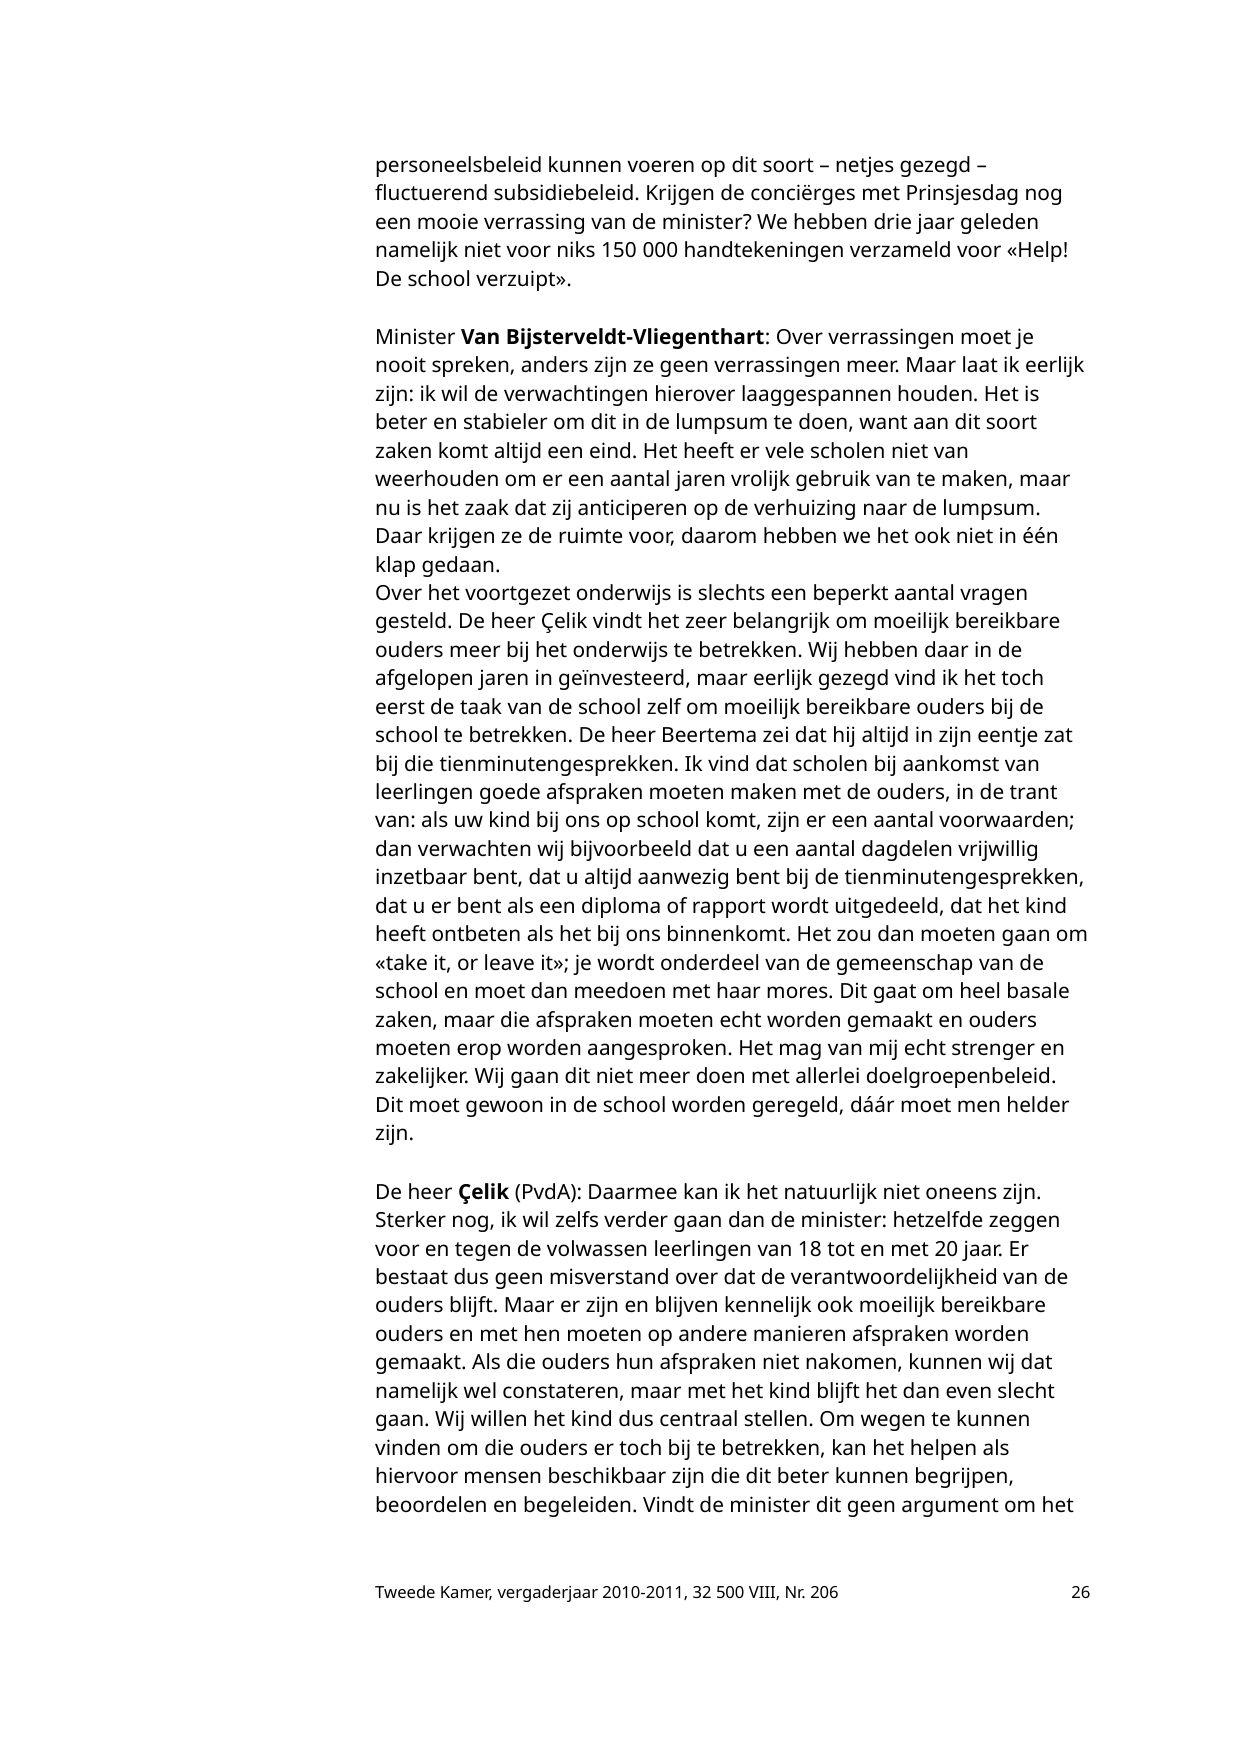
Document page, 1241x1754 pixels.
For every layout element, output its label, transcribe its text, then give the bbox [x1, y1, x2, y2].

text Over het voortgezet onderwijs is slechts een beperkt aantal vragen gesteld. De heer Çelik vindt het zeer belangrijk om moeilijk bereikbare ouders meer bij het onderwijs te betrekken. Wij hebben daar in de afgelopen jaren in geïnvesteerd, maar eerlijk gezegd vind ik het toch eerst de taak van de school zelf om moeilijk bereikbare ouders bij de school te betrekken. De heer Beertema zei dat hij altijd in zijn eentje zat bij die tienminutengesprekken. Ik vind dat scholen bij aankomst van leerlingen goede afspraken moeten maken met de ouders, in de trant van: als uw kind bij ons op school komt, zijn er een aantal voorwaarden; dan verwachten wij bijvoorbeeld dat u een aantal dagdelen vrijwillig inzetbaar bent, dat u altijd aanwezig bent bij de tienminutengesprekken, dat u er bent als een diploma of rapport wordt uitgedeeld, dat het kind heeft ontbeten als het bij ons binnenkomt. Het zou dan moeten gaan om «take it, or leave it»; je wordt onderdeel van de gemeenschap van de school en moet dan meedoen met haar mores. Dit gaat om heel basale zaken, maar die afspraken moeten echt worden gemaakt en ouders moeten erop worden aangesproken. Het mag van mij echt strenger en zakelijker. Wij gaan dit niet meer doen met allerlei doelgroepenbeleid. Dit moet gewoon in de school worden geregeld, dáár moet men helder zijn. [375, 578, 1090, 1147]
text Minister Van Bijsterveldt-Vliegenthart: Over verrassingen moet je nooit spreken, anders zijn ze geen verrassingen meer. Maar laat ik eerlijk zijn: ik wil de verwachtingen hierover laaggespannen houden. Het is beter en stabieler om dit in de lumpsum te doen, want aan dit soort zaken komt altijd een eind. Het heeft er vele scholen niet van weerhouden om er een aantal jaren vrolijk gebruik van te maken, maar nu is het zaak dat zij anticiperen op de verhuizing naar de lumpsum. Daar krijgen ze de ruimte voor, daarom hebben we het ook niet in één klap gedaan. [375, 322, 1090, 578]
text personeelsbeleid kunnen voeren op dit soort – netjes gezegd – fluctuerend subsidiebeleid. Krijgen de conciërges met Prinsjesdag nog een mooie verrassing van de minister? We hebben drie jaar geleden namelijk niet voor niks 150 000 handtekeningen verzameld voor «Help! De school verzuipt». [375, 150, 1090, 292]
text De heer Çelik (PvdA): Daarmee kan ik het natuurlijk niet oneens zijn. Sterker nog, ik wil zelfs verder gaan dan de minister: hetzelfde zeggen voor en tegen de volwassen leerlingen van 18 tot en met 20 jaar. Er bestaat dus geen misverstand over dat de verantwoordelijkheid van de ouders blijft. Maar er zijn en blijven kennelijk ook moeilijk bereikbare ouders en met hen moeten op andere manieren afspraken worden gemaakt. Als die ouders hun afspraken niet nakomen, kunnen wij dat namelijk wel constateren, maar met het kind blijft het dan even slecht gaan. Wij willen het kind dus centraal stellen. Om wegen te kunnen vinden om die ouders er toch bij te betrekken, kan het helpen als hiervoor mensen beschikbaar zijn die dit beter kunnen begrijpen, beoordelen en begeleiden. Vindt de minister dit geen argument om het [375, 1177, 1090, 1518]
